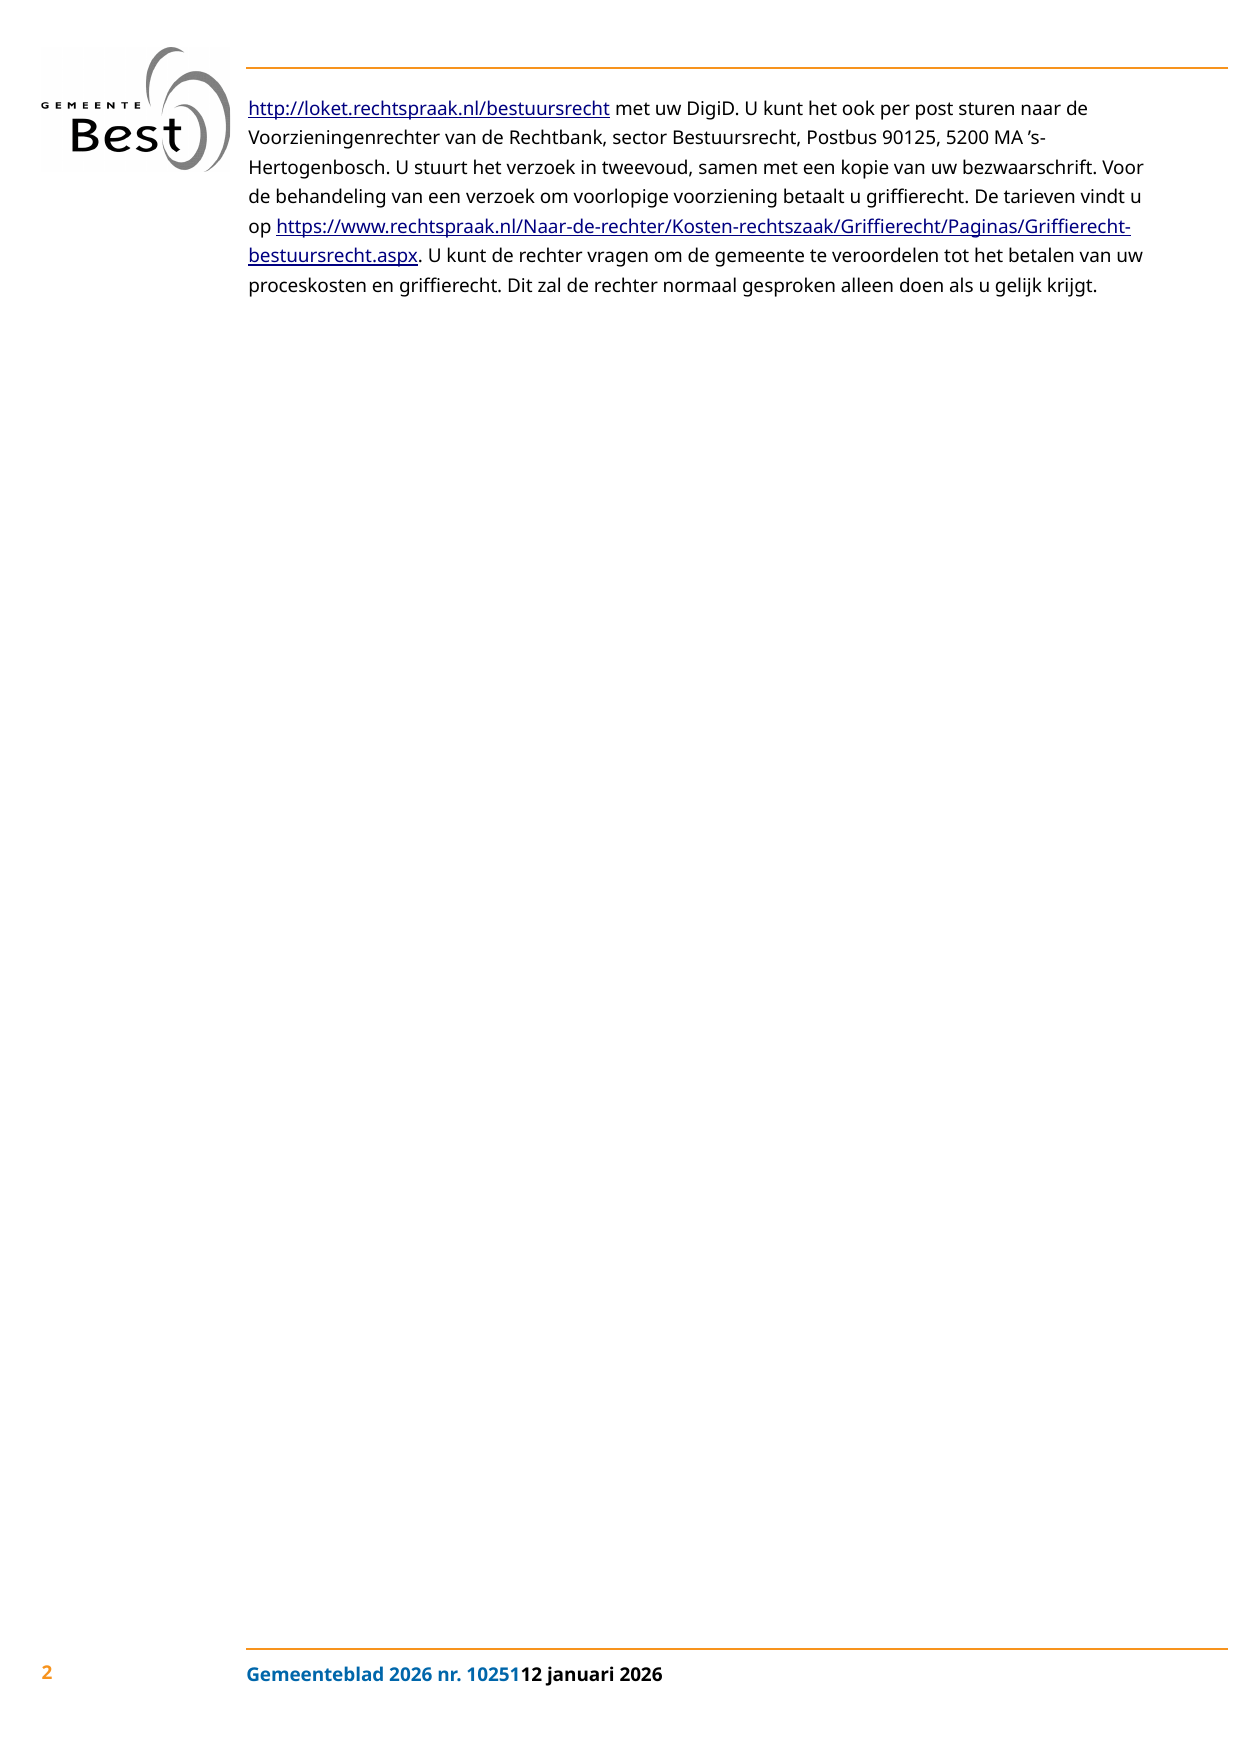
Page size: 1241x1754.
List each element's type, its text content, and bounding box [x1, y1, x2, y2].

picture [41, 47, 231, 172]
text http://loket.rechtspraak.nl/bestuursrecht met uw DigiD. U kunt het ook per post sturen naar de Voorzieningenrechter van de Rechtbank, sector Bestuursrecht, Postbus 90125, 5200 MA ’s-Hertogenbosch. U stuurt het verzoek in tweevoud, samen met een kopie van uw bezwaarschrift. Voor de behandeling van een verzoek om voorlopige voorziening betaalt u griffierecht. De tarieven vindt u op https://www.rechtspraak.nl/Naar-de-rechter/Kosten-rechtszaak/Griffierecht/Paginas/Griffierecht-bestuursrecht.aspx. U kunt de rechter vragen om de gemeente te veroordelen tot het betalen van uw proceskosten en griffierecht. Dit zal de rechter normaal gesproken alleen doen als u gelijk krijgt. [248, 95, 1152, 298]
